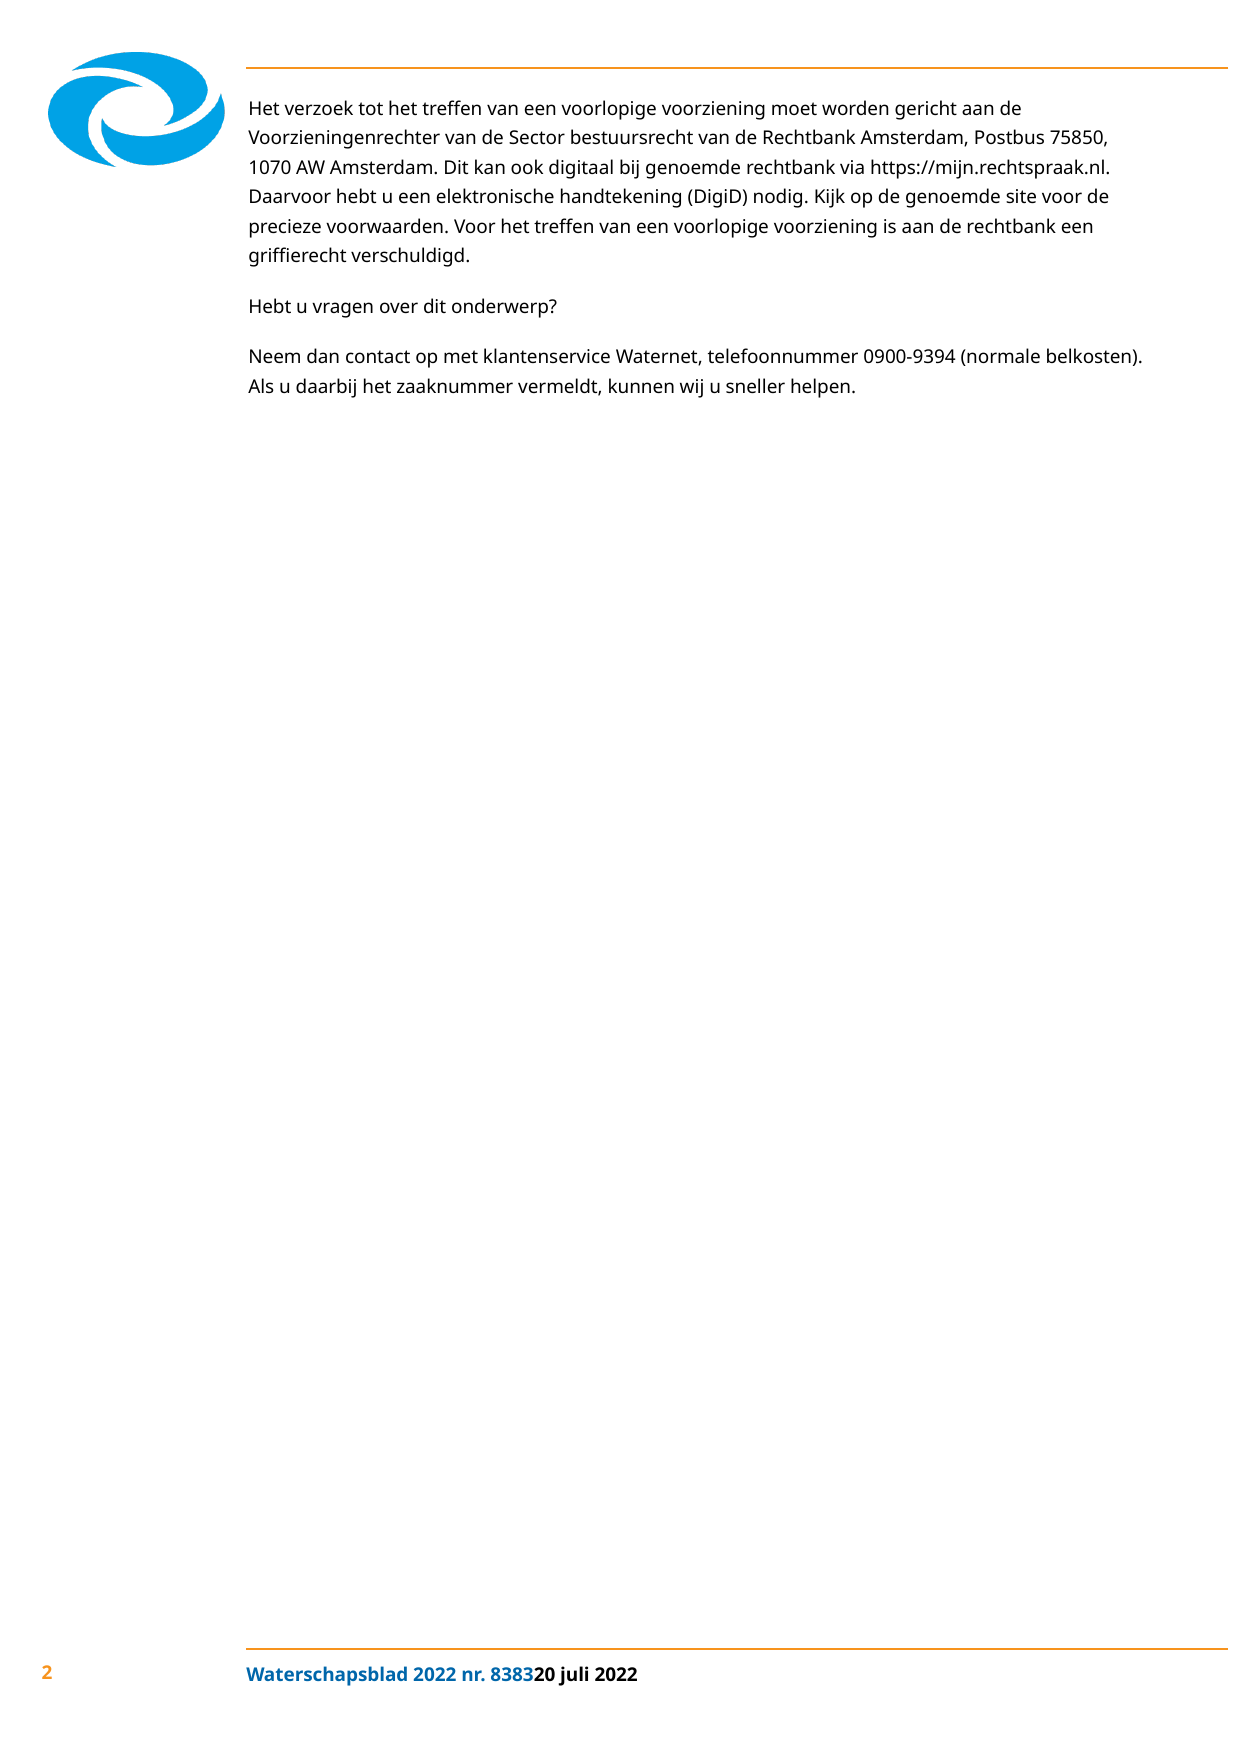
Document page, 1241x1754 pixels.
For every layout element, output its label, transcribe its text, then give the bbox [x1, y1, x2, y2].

text Hebt u vragen over dit onderwerp? [248, 293, 1152, 319]
picture [41, 47, 231, 172]
text Het verzoek tot het treffen van een voorlopige voorziening moet worden gericht aan de Voorzieningenrechter van de Sector bestuursrecht van de Rechtbank Amsterdam, Postbus 75850, 1070 AW Amsterdam. Dit kan ook digitaal bij genoemde rechtbank via https://mijn.rechtspraak.nl. Daarvoor hebt u een elektronische handtekening (DigiD) nodig. Kijk op de genoemde site voor de precieze voorwaarden. Voor het treffen van een voorlopige voorziening is aan de rechtbank een griffierecht verschuldigd. [248, 95, 1152, 268]
text Neem dan contact op met klantenservice Waternet, telefoonnummer 0900-9394 (normale belkosten). Als u daarbij het zaaknummer vermeldt, kunnen wij u sneller helpen. [248, 343, 1152, 399]
